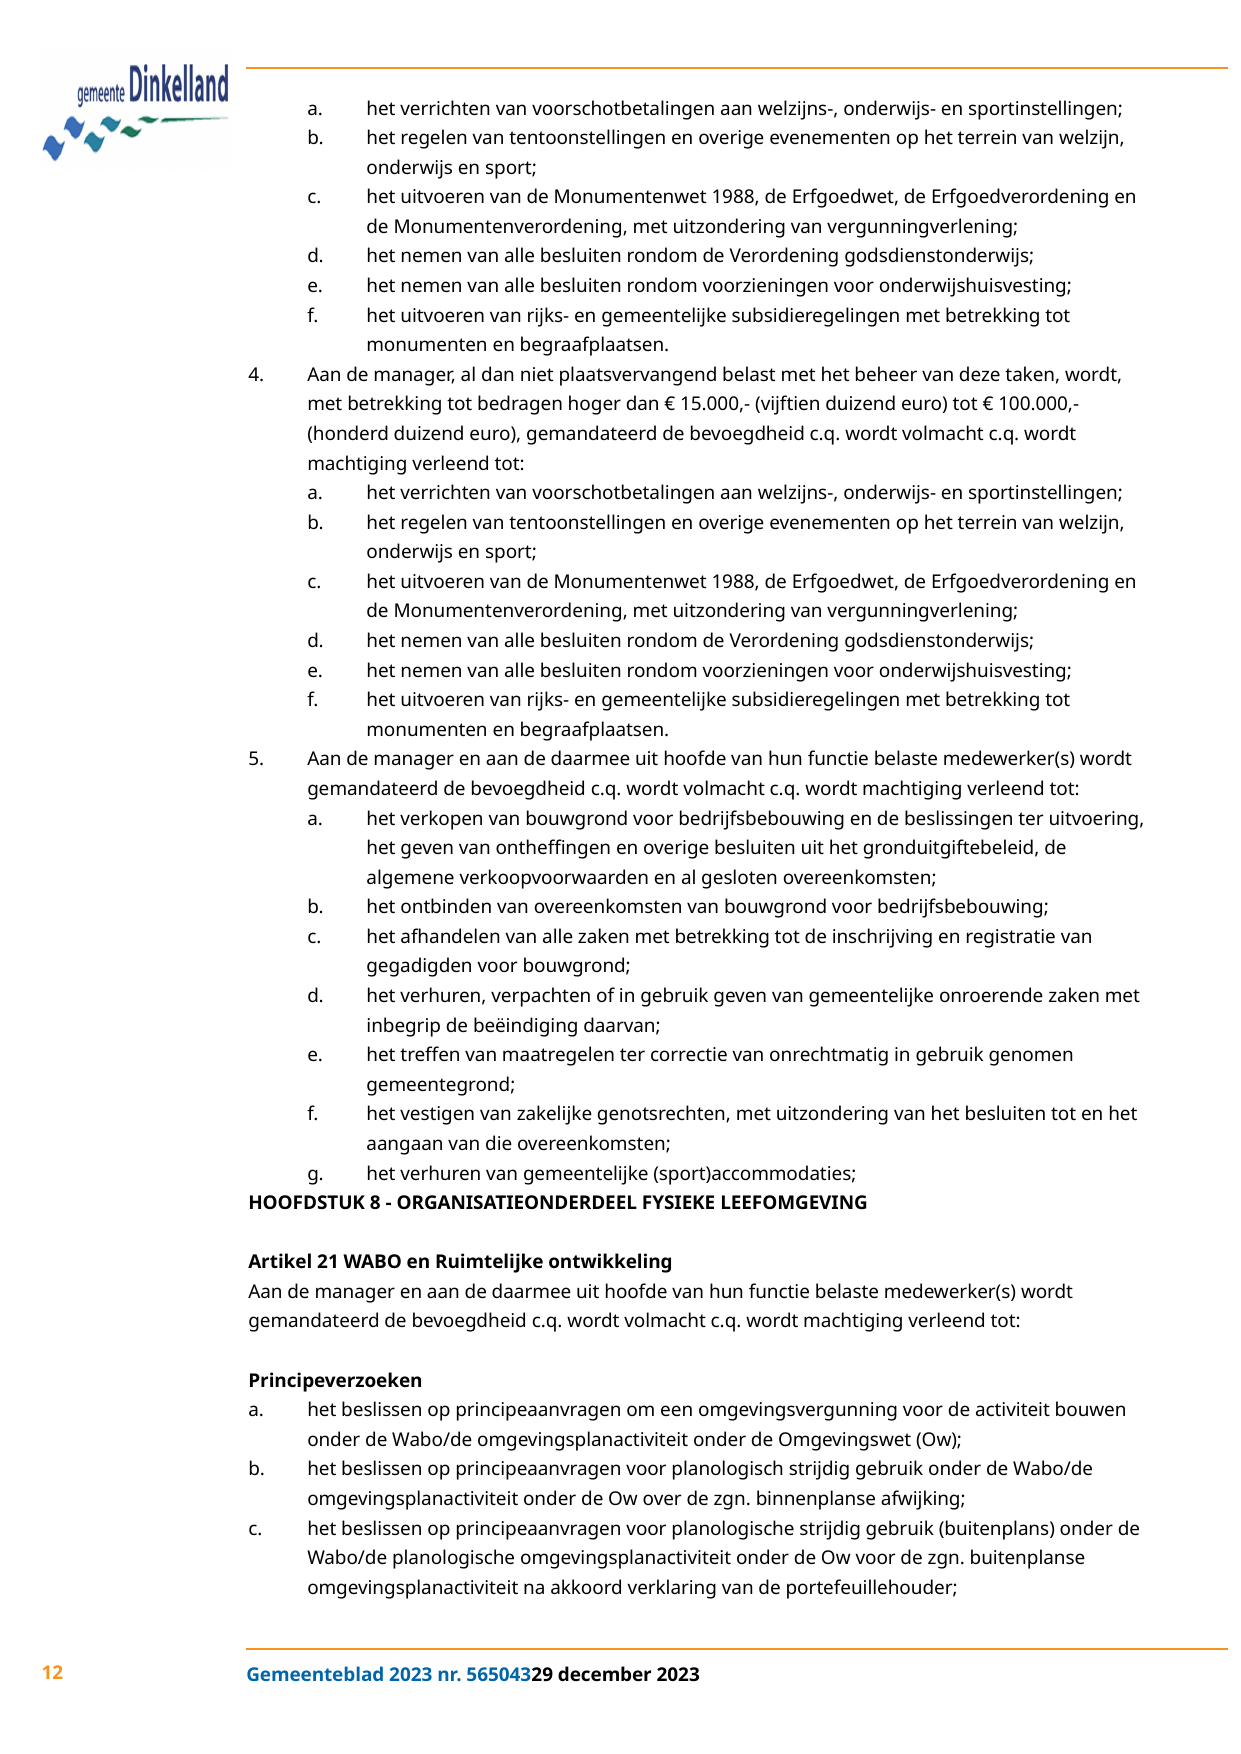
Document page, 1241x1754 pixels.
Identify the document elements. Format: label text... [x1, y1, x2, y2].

list het nemen van alle besluiten rondom de Verordening godsdienstonderwijs; [307, 243, 1152, 268]
list het uitvoeren van rijks- en gemeentelijke subsidieregelingen met betrekking tot monumenten en begraafplaatsen. [307, 302, 1152, 357]
list het verrichten van voorschotbetalingen aan welzijns-, onderwijs- en sportinstellingen; [307, 95, 1152, 121]
list het treffen van maatregelen ter correctie van onrechtmatig in gebruik genomen gemeentegrond; [307, 1041, 1152, 1097]
list het beslissen op principeaanvragen voor planologische strijdig gebruik (buitenplans) onder de Wabo/de planologische omgevingsplanactiviteit onder de Ow voor de zgn. buitenplanse omgevingsplanactiviteit na akkoord verklaring van de portefeuillehouder; [248, 1515, 1152, 1600]
text Aan de manager en aan de daarmee uit hoofde van hun functie belaste medewerker(s) wordt gemandateerd de bevoegdheid c.q. wordt volmacht c.q. wordt machtiging verleend tot: [248, 1278, 1152, 1333]
list het regelen van tentoonstellingen en overige evenementen op het terrein van welzijn, onderwijs en sport; [307, 124, 1152, 180]
list het afhandelen van alle zaken met betrekking tot de inschrijving en registratie van gegadigden voor bouwgrond; [307, 923, 1152, 978]
list het ontbinden van overeenkomsten van bouwgrond voor bedrijfsbebouwing; [307, 893, 1152, 919]
list Aan de manager en aan de daarmee uit hoofde van hun functie belaste medewerker(s) wordt gemandateerd de bevoegdheid c.q. wordt volmacht c.q. wordt machtiging verleend tot: [248, 746, 1152, 801]
list Aan de manager, al dan niet plaatsvervangend belast met het beheer van deze taken, wordt, met betrekking tot bedragen hoger dan € 15.000,- (vijftien duizend euro) tot € 100.000,- (honderd duizend euro), gemandateerd de bevoegdheid c.q. wordt volmacht c.q. wordt machtiging verleend tot: [248, 361, 1152, 476]
list het verrichten van voorschotbetalingen aan welzijns-, onderwijs- en sportinstellingen; [307, 479, 1152, 505]
list het nemen van alle besluiten rondom voorzieningen voor onderwijshuisvesting; [307, 657, 1152, 683]
text Artikel 21 WABO en Ruimtelijke ontwikkeling [248, 1248, 1152, 1274]
list het verkopen van bouwgrond voor bedrijfsbebouwing en de beslissingen ter uitvoering, het geven van ontheffingen en overige besluiten uit het gronduitgiftebeleid, de algemene verkoopvoorwaarden en al gesloten overeenkomsten; [307, 805, 1152, 890]
list het nemen van alle besluiten rondom de Verordening godsdienstonderwijs; [307, 627, 1152, 653]
list het beslissen op principeaanvragen om een omgevingsvergunning voor de activiteit bouwen onder de Wabo/de omgevingsplanactiviteit onder de Omgevingswet (Ow); [248, 1396, 1152, 1452]
text HOOFDSTUK 8 - ORGANISATIEONDERDEEL FYSIEKE LEEFOMGEVING [248, 1189, 1152, 1215]
list het verhuren, verpachten of in gebruik geven van gemeentelijke onroerende zaken met inbegrip de beëindiging daarvan; [307, 982, 1152, 1038]
list het verhuren van gemeentelijke (sport)accommodaties; [307, 1160, 1152, 1186]
list het uitvoeren van de Monumentenwet 1988, de Erfgoedwet, de Erfgoedverordening en de Monumentenverordening, met uitzondering van vergunningverlening; [307, 183, 1152, 239]
list het uitvoeren van rijks- en gemeentelijke subsidieregelingen met betrekking tot monumenten en begraafplaatsen. [307, 686, 1152, 742]
list het regelen van tentoonstellingen en overige evenementen op het terrein van welzijn, onderwijs en sport; [307, 509, 1152, 564]
text Principeverzoeken [248, 1367, 1152, 1393]
list het uitvoeren van de Monumentenwet 1988, de Erfgoedwet, de Erfgoedverordening en de Monumentenverordening, met uitzondering van vergunningverlening; [307, 568, 1152, 623]
list het beslissen op principeaanvragen voor planologisch strijdig gebruik onder de Wabo/de omgevingsplanactiviteit onder de Ow over de zgn. binnenplanse afwijking; [248, 1456, 1152, 1511]
picture [41, 47, 231, 172]
list het vestigen van zakelijke genotsrechten, met uitzondering van het besluiten tot en het aangaan van die overeenkomsten; [307, 1101, 1152, 1156]
list het nemen van alle besluiten rondom voorzieningen voor onderwijshuisvesting; [307, 272, 1152, 298]
